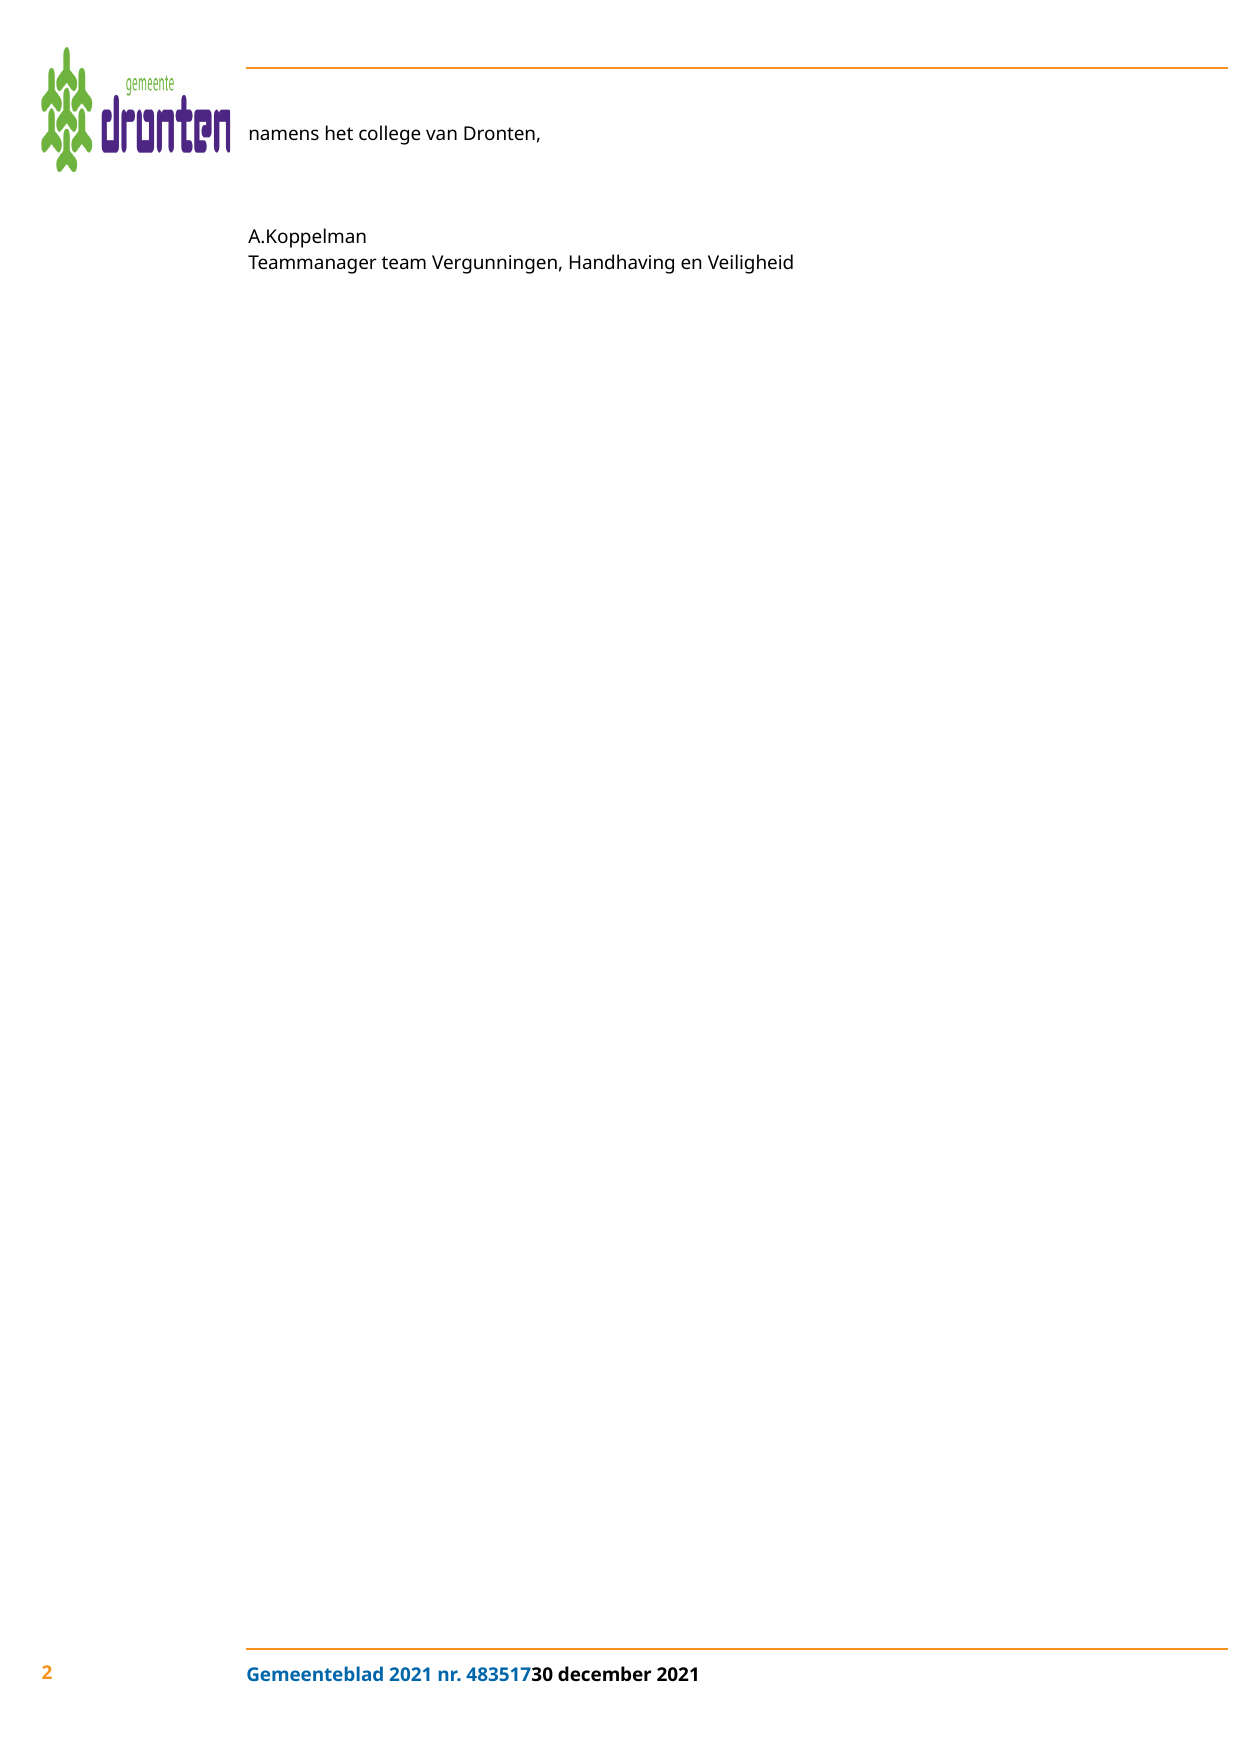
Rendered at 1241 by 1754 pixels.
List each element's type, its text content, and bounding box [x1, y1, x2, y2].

text namens het college van Dronten, [248, 121, 1152, 146]
text Teammanager team Vergunningen, Handhaving en Veiligheid [248, 249, 1152, 275]
text A.Koppelman [248, 223, 1152, 249]
picture [41, 47, 231, 172]
